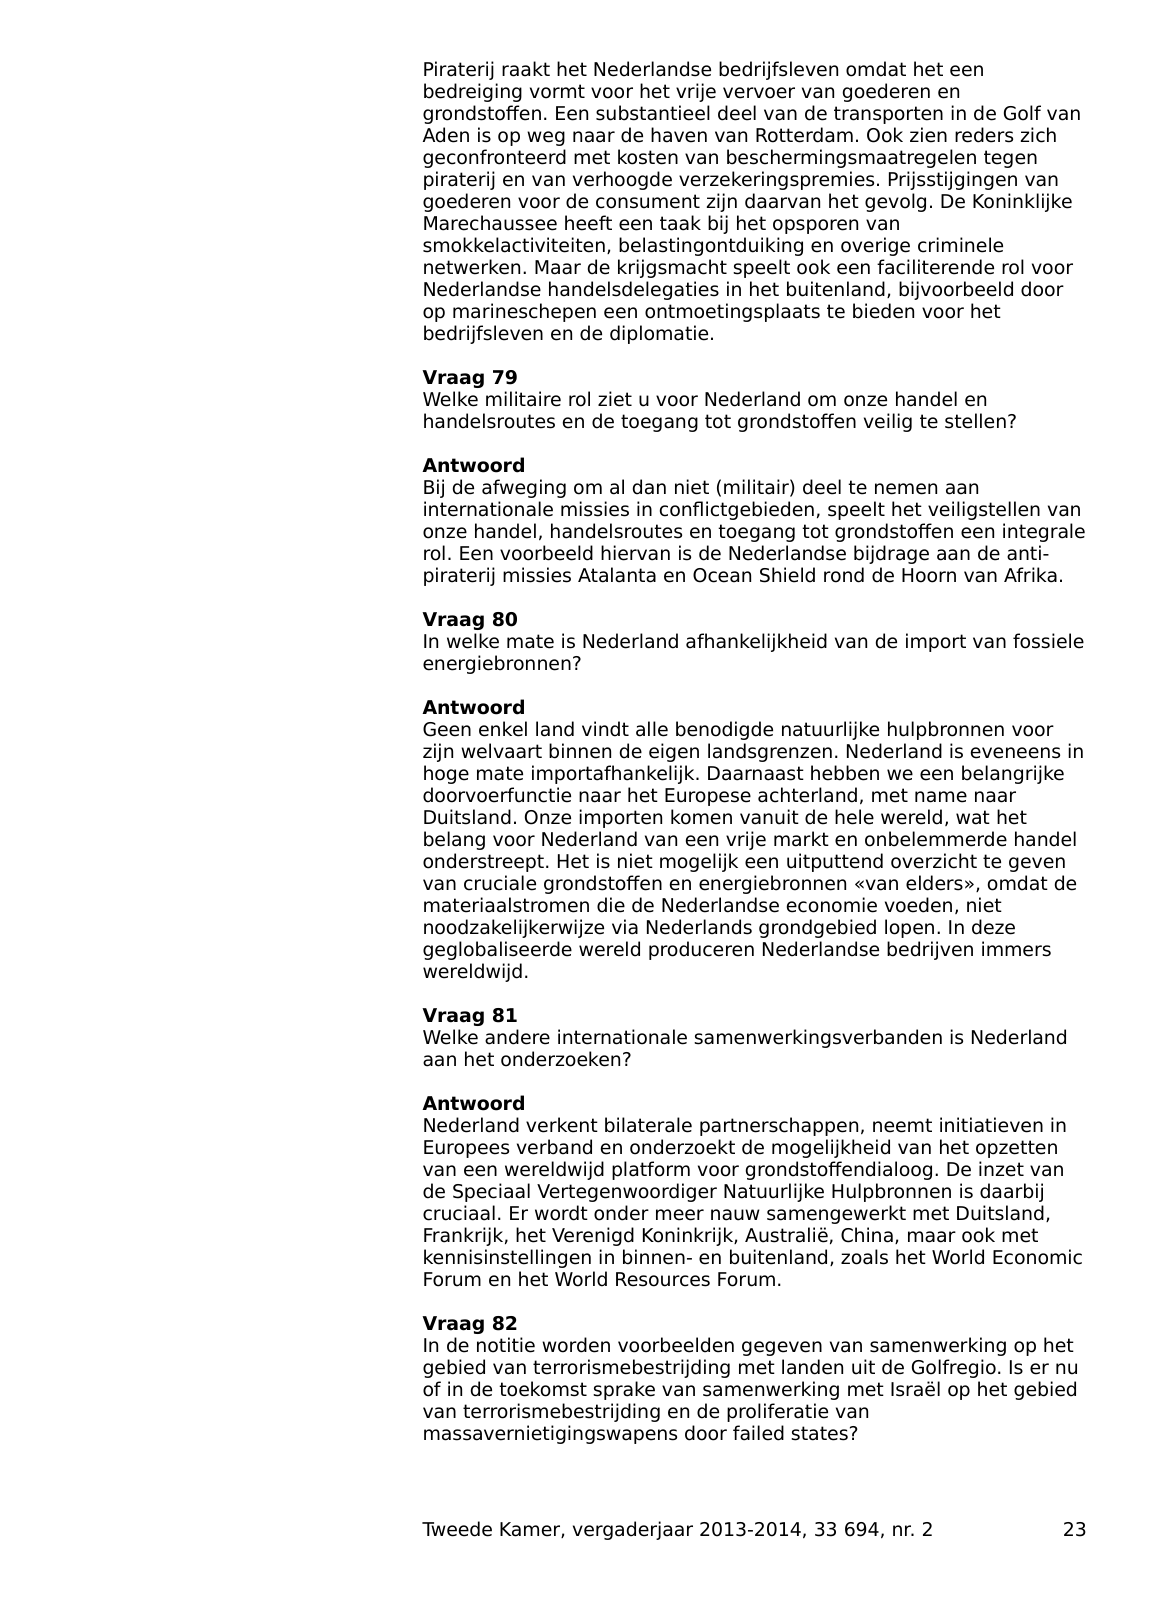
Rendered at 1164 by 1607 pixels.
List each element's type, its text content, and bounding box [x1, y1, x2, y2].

text Welke militaire rol ziet u voor Nederland om onze handel en handelsroutes en de toegang tot grondstoffen veilig te stellen? [422, 389, 1087, 433]
text Bij de afweging om al dan niet (militair) deel te nemen aan internationale missies in conflictgebieden, speelt het veiligstellen van onze handel, handelsroutes en toegang tot grondstoffen een integrale rol. Een voorbeeld hiervan is de Nederlandse bijdrage aan de anti-piraterij missies Atalanta en Ocean Shield rond de Hoorn van Afrika. [422, 477, 1087, 587]
text Vraag 79 [422, 367, 1087, 389]
text Geen enkel land vindt alle benodigde natuurlijke hulpbronnen voor zijn welvaart binnen de eigen landsgrenzen. Nederland is eveneens in hoge mate importafhankelijk. Daarnaast hebben we een belangrijke doorvoerfunctie naar het Europese achterland, met name naar Duitsland. Onze importen komen vanuit de hele wereld, wat het belang voor Nederland van een vrije markt en onbelemmerde handel onderstreept. Het is niet mogelijk een uitputtend overzicht te geven van cruciale grondstoffen en energiebronnen «van elders», omdat de materiaalstromen die de Nederlandse economie voeden, niet noodzakelijkerwijze via Nederlands grondgebied lopen. In deze geglobaliseerde wereld produceren Nederlandse bedrijven immers wereldwijd. [422, 719, 1087, 983]
text In de notitie worden voorbeelden gegeven van samenwerking op het gebied van terrorismebestrijding met landen uit de Golfregio. Is er nu of in de toekomst sprake van samenwerking met Israël op het gebied van terrorismebestrijding en de proliferatie van massavernietigingswapens door failed states? [422, 1335, 1087, 1445]
text Vraag 80 [422, 609, 1087, 631]
text Piraterij raakt het Nederlandse bedrijfsleven omdat het een bedreiging vormt voor het vrije vervoer van goederen en grondstoffen. Een substantieel deel van de transporten in de Golf van Aden is op weg naar de haven van Rotterdam. Ook zien reders zich geconfronteerd met kosten van beschermingsmaatregelen tegen piraterij en van verhoogde verzekeringspremies. Prijsstijgingen van goederen voor de consument zijn daarvan het gevolg. De Koninklijke Marechaussee heeft een taak bij het opsporen van smokkelactiviteiten, belastingontduiking en overige criminele netwerken. Maar de krijgsmacht speelt ook een faciliterende rol voor Nederlandse handelsdelegaties in het buitenland, bijvoorbeeld door op marineschepen een ontmoetingsplaats te bieden voor het bedrijfsleven en de diplomatie. [422, 59, 1087, 345]
text Welke andere internationale samenwerkingsverbanden is Nederland aan het onderzoeken? [422, 1027, 1087, 1071]
text Antwoord [422, 697, 1087, 719]
text Vraag 81 [422, 1005, 1087, 1027]
text In welke mate is Nederland afhankelijkheid van de import van fossiele energiebronnen? [422, 631, 1087, 675]
text Antwoord [422, 1093, 1087, 1115]
text Vraag 82 [422, 1313, 1087, 1335]
text Antwoord [422, 455, 1087, 477]
text Nederland verkent bilaterale partnerschappen, neemt initiatieven in Europees verband en onderzoekt de mogelijkheid van het opzetten van een wereldwijd platform voor grondstoffendialoog. De inzet van de Speciaal Vertegenwoordiger Natuurlijke Hulpbronnen is daarbij cruciaal. Er wordt onder meer nauw samengewerkt met Duitsland, Frankrijk, het Verenigd Koninkrijk, Australië, China, maar ook met kennisinstellingen in binnen- en buitenland, zoals het World Economic Forum en het World Resources Forum. [422, 1115, 1087, 1291]
